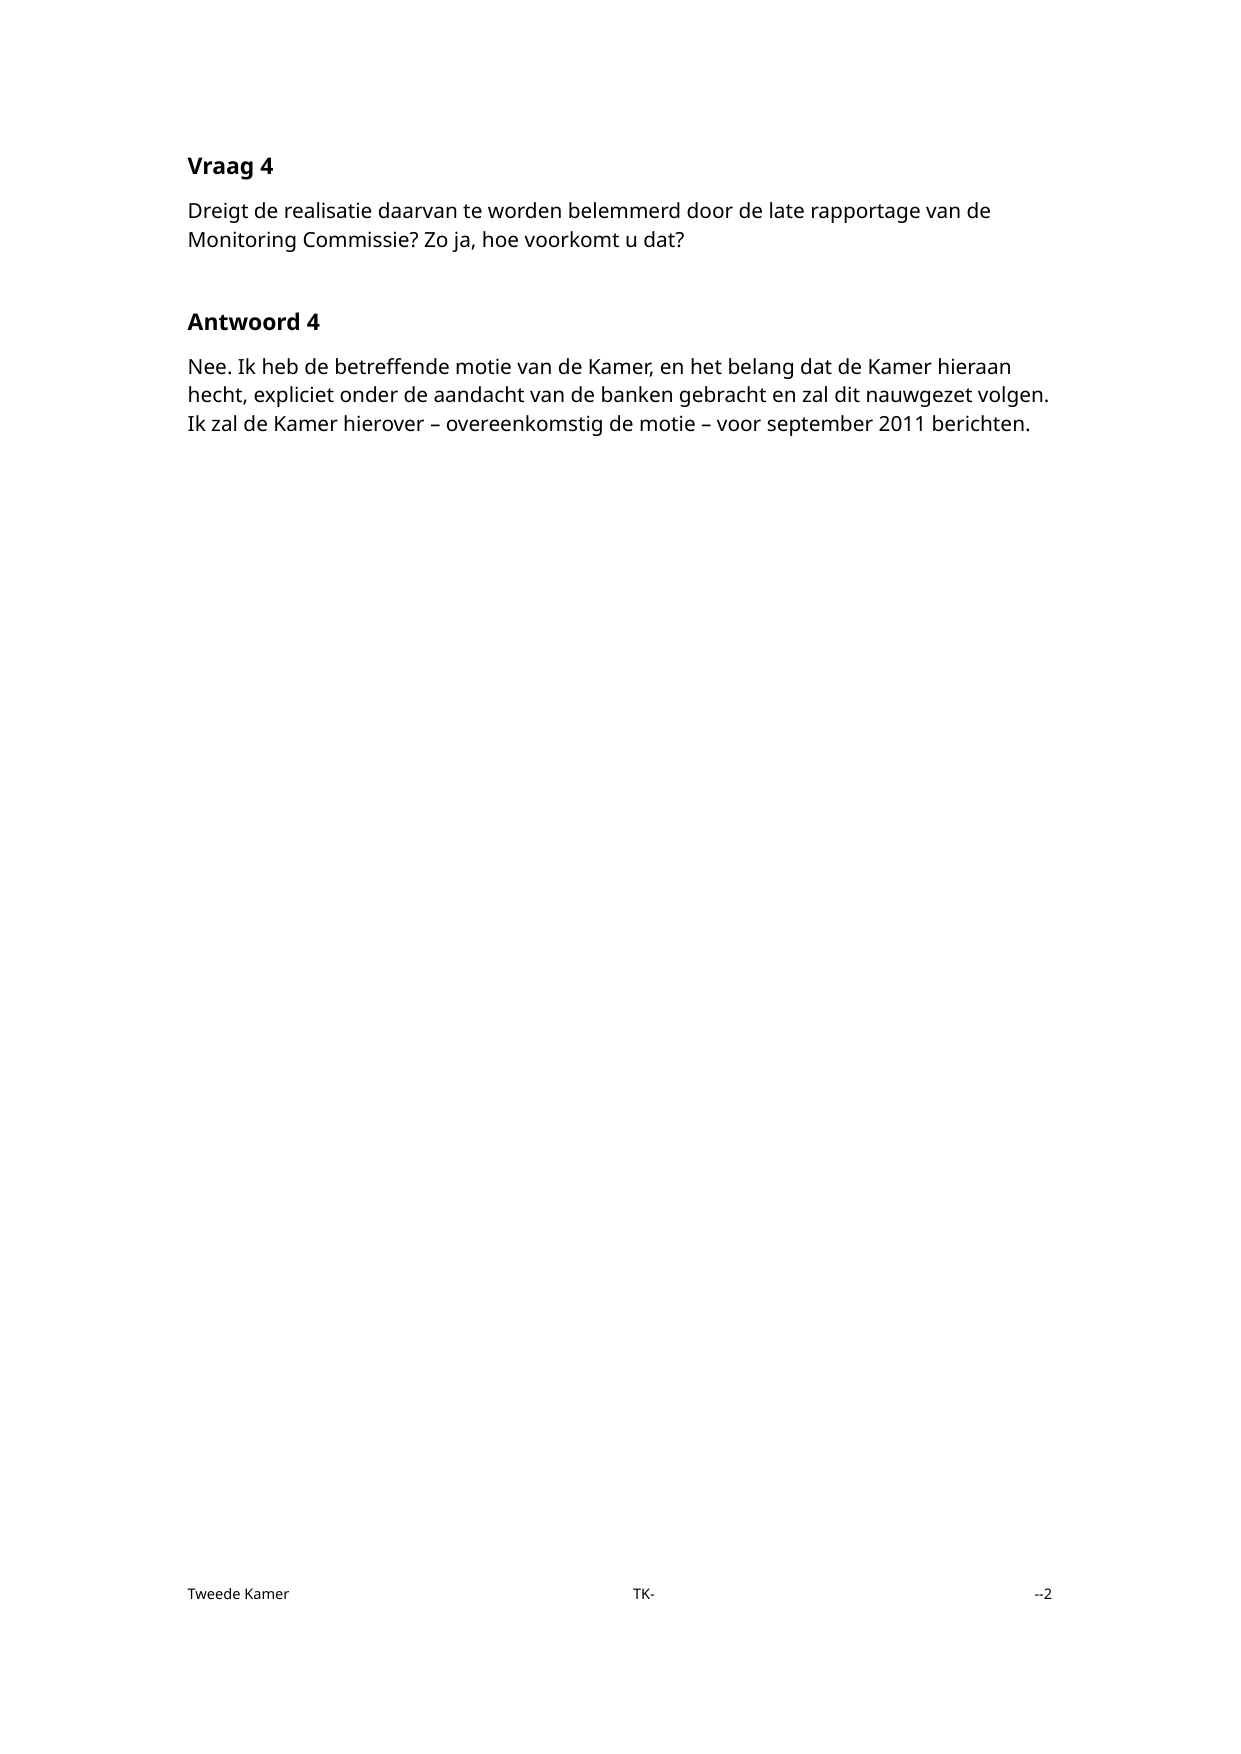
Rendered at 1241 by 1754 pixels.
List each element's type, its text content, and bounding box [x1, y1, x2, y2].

subtitle Antwoord 4 [187, 306, 1053, 337]
text Nee. Ik heb de betreffende motie van de Kamer, en het belang dat de Kamer hieraan hecht, expliciet onder de aandacht van de banken gebracht en zal dit nauwgezet volgen. Ik zal de Kamer hierover – overeenkomstig de motie – voor september 2011 berichten. [187, 352, 1053, 437]
text Dreigt de realisatie daarvan te worden belemmerd door de late rapportage van de Monitoring Commissie? Zo ja, hoe voorkomt u dat? [187, 196, 1053, 253]
subtitle Vraag 4 [187, 150, 1053, 181]
